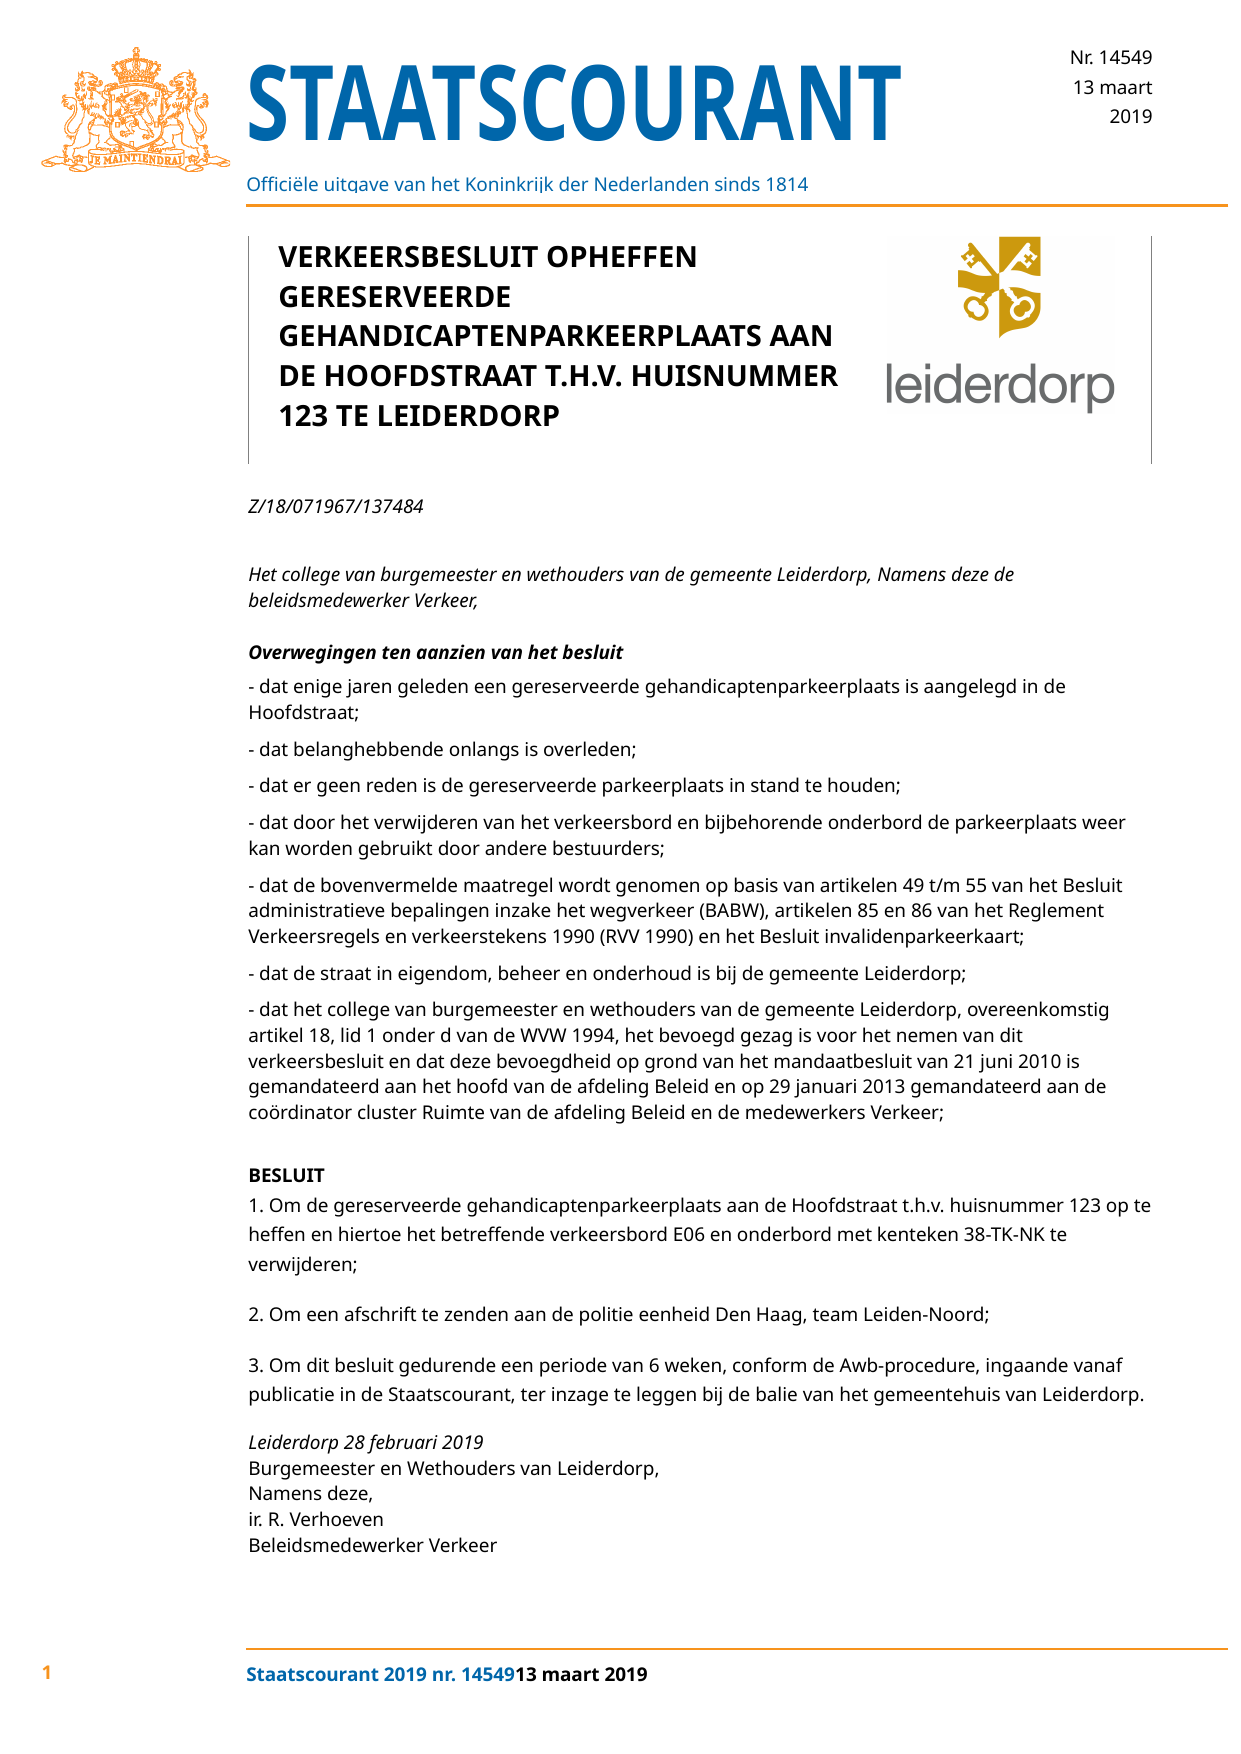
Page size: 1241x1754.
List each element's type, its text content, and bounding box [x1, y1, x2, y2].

text - dat enige jaren geleden een gereserveerde gehandicaptenparkeerplaats is aangelegd in de Hoofdstraat; [248, 674, 1152, 725]
text Het college van burgemeester en wethouders van de gemeente Leiderdorp, Namens deze de beleidsmedewerker Verkeer, [248, 561, 1152, 612]
text Overwegingen ten aanzien van het besluit [248, 639, 1152, 665]
text - dat er geen reden is de gereserveerde parkeerplaats in stand te houden; [248, 773, 1152, 798]
table_header [850, 236, 886, 413]
text Z/18/071967/137484 [248, 493, 1152, 519]
text 1. Om de gereserveerde gehandicaptenparkeerplaats aan de Hoofdstraat t.h.v. huisnummer 123 op te heffen en hiertoe het betreffende verkeersbord E06 en onderbord met kenteken 38-TK-NK te verwijderen; [248, 1192, 1152, 1277]
text - dat belanghebbende onlangs is overleden; [248, 736, 1152, 762]
text Beleidsmedewerker Verkeer [248, 1532, 1152, 1558]
table_header [850, 414, 1151, 464]
text - dat door het verwijderen van het verkeersbord en bijbehorende onderbord de parkeerplaats weer kan worden gebruikt door andere bestuurders; [248, 809, 1152, 861]
text 2. Om een afschrift te zenden aan de politie eenheid Den Haag, team Leiden-Noord; [248, 1301, 1152, 1327]
text Namens deze, [248, 1481, 1152, 1506]
text ir. R. Verhoeven [248, 1506, 1152, 1532]
table_header [1115, 236, 1151, 413]
text Leiderdorp 28 februari 2019 [248, 1429, 1152, 1455]
text - dat de straat in eigendom, beheer en onderhoud is bij de gemeente Leiderdorp; [248, 960, 1152, 986]
picture [886, 236, 1115, 414]
text - dat het college van burgemeester en wethouders van de gemeente Leiderdorp, overeenkomstig artikel 18, lid 1 onder d van de WVW 1994, het bevoegd gezag is voor het nemen van dit verkeersbesluit en dat deze bevoegdheid op grond van het mandaatbesluit van 21 juni 2010 is gemandateerd aan het hoofd van de afdeling Beleid en op 29 januari 2013 gemandateerd aan de coördinator cluster Ruimte van de afdeling Beleid en de medewerkers Verkeer; [248, 997, 1152, 1125]
text 3. Om dit besluit gedurende een periode van 6 weken, conform de Awb-procedure, ingaande vanaf publicatie in de Staatscourant, ter inzage te leggen bij de balie van het gemeentehuis van Leiderdorp. [248, 1352, 1152, 1407]
text - dat de bovenvermelde maatregel wordt genomen op basis van artikelen 49 t/m 55 van het Besluit administratieve bepalingen inzake het wegverkeer (BABW), artikelen 85 en 86 van het Reglement Verkeersregels en verkeerstekens 1990 (RVV 1990) en het Besluit invalidenparkeerkaart; [248, 872, 1152, 949]
picture [41, 47, 231, 172]
text BESLUIT [248, 1162, 1152, 1188]
text Burgemeester en Wethouders van Leiderdorp, [248, 1455, 1152, 1481]
table_header VERKEERSBESLUIT OPHEFFEN GERESERVEERDE GEHANDICAPTENPARKEERPLAATS AAN DE HOOFDSTRAAT T.H.V. HUISNUMMER 123 TE LEIDERDORP [249, 236, 850, 464]
